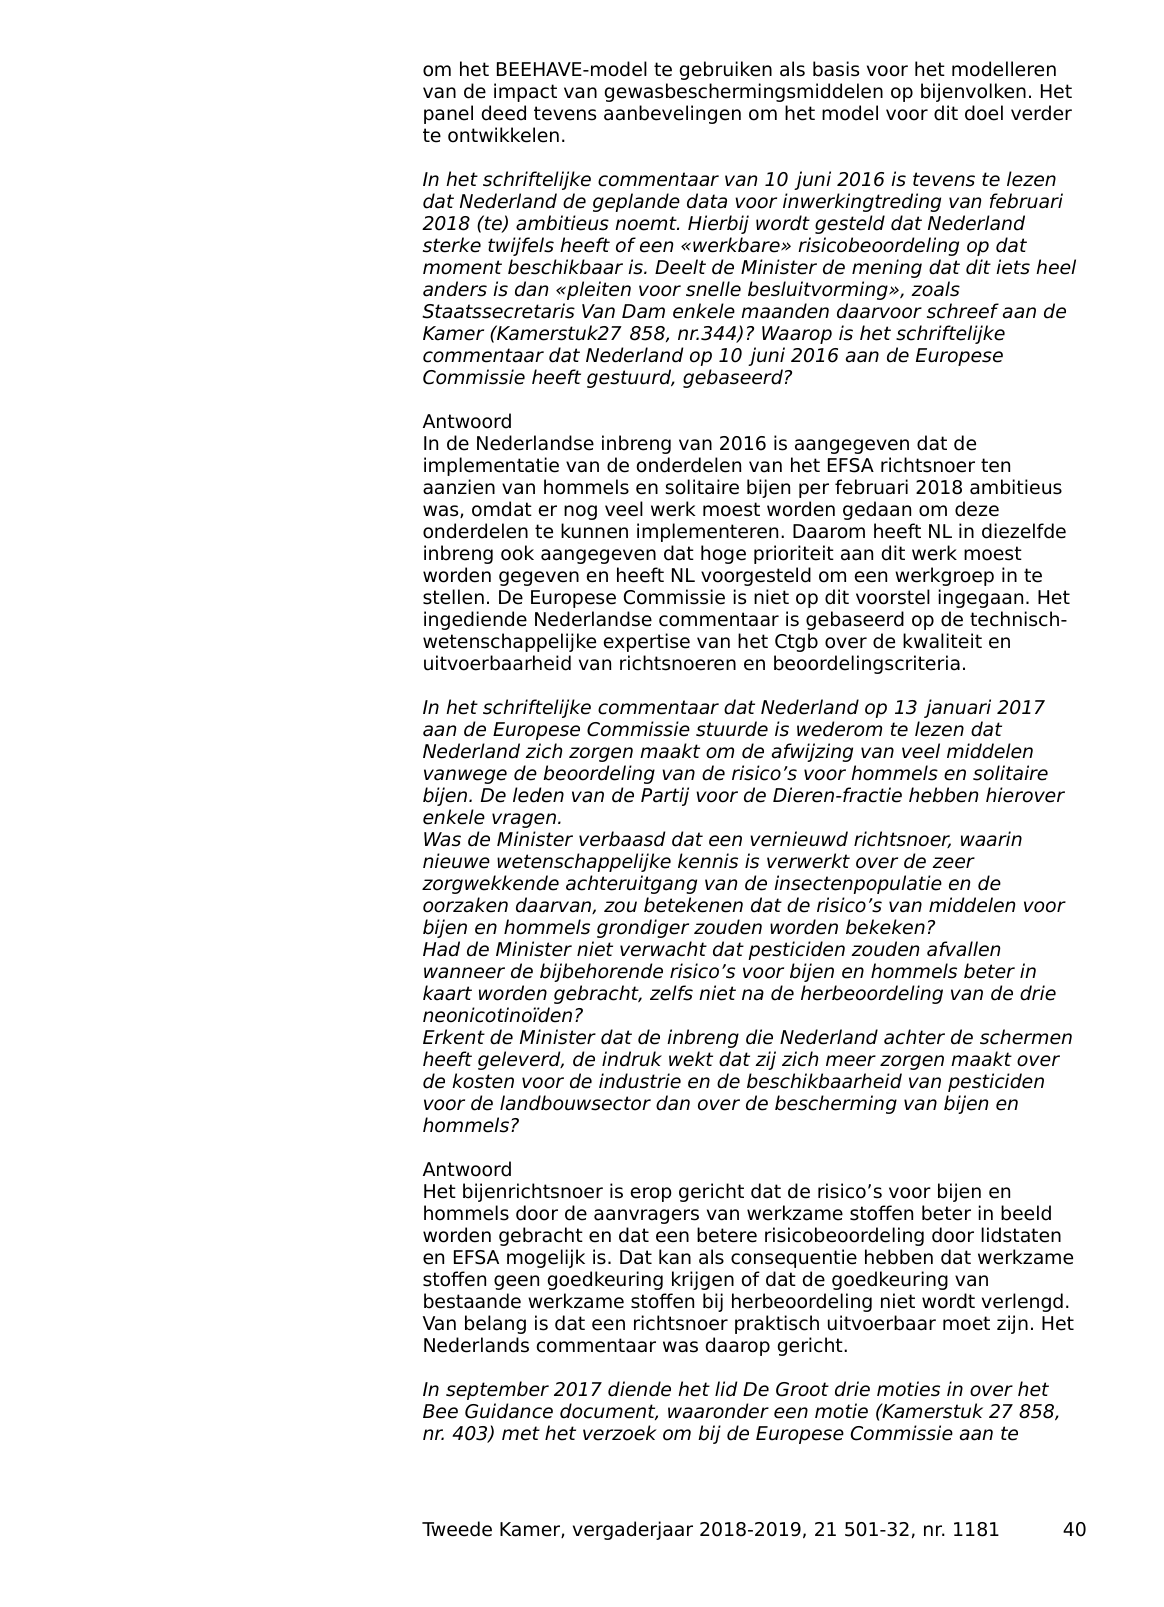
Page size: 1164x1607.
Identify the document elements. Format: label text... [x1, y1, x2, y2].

text Was de Minister verbaasd dat een vernieuwd richtsnoer, waarin nieuwe wetenschappelijke kennis is verwerkt over de zeer zorgwekkende achteruitgang van de insectenpopulatie en de oorzaken daarvan, zou betekenen dat de risico’s van middelen voor bijen en hommels grondiger zouden worden bekeken? [422, 829, 1087, 939]
text Erkent de Minister dat de inbreng die Nederland achter de schermen heeft geleverd, de indruk wekt dat zij zich meer zorgen maakt over de kosten voor de industrie en de beschikbaarheid van pesticiden voor de landbouwsector dan over de bescherming van bijen en hommels? [422, 1027, 1087, 1137]
text In de Nederlandse inbreng van 2016 is aangegeven dat de implementatie van de onderdelen van het EFSA richtsnoer ten aanzien van hommels en solitaire bijen per februari 2018 ambitieus was, omdat er nog veel werk moest worden gedaan om deze onderdelen te kunnen implementeren. Daarom heeft NL in diezelfde inbreng ook aangegeven dat hoge prioriteit aan dit werk moest worden gegeven en heeft NL voorgesteld om een werkgroep in te stellen. De Europese Commissie is niet op dit voorstel ingegaan. Het ingediende Nederlandse commentaar is gebaseerd op de technisch-wetenschappelijke expertise van het Ctgb over de kwaliteit en uitvoerbaarheid van richtsnoeren en beoordelingscriteria. [422, 433, 1087, 675]
text In het schriftelijke commentaar dat Nederland op 13 januari 2017 aan de Europese Commissie stuurde is wederom te lezen dat Nederland zich zorgen maakt om de afwijzing van veel middelen vanwege de beoordeling van de risico’s voor hommels en solitaire bijen. De leden van de Partij voor de Dieren-fractie hebben hierover enkele vragen. [422, 697, 1087, 829]
text In september 2017 diende het lid De Groot drie moties in over het Bee Guidance document, waaronder een motie (Kamerstuk 27 858, nr. 403) met het verzoek om bij de Europese Commissie aan te [422, 1379, 1087, 1445]
text Het bijenrichtsnoer is erop gericht dat de risico’s voor bijen en hommels door de aanvragers van werkzame stoffen beter in beeld worden gebracht en dat een betere risicobeoordeling door lidstaten en EFSA mogelijk is. Dat kan als consequentie hebben dat werkzame stoffen geen goedkeuring krijgen of dat de goedkeuring van bestaande werkzame stoffen bij herbeoordeling niet wordt verlengd. Van belang is dat een richtsnoer praktisch uitvoerbaar moet zijn. Het Nederlands commentaar was daarop gericht. [422, 1181, 1087, 1357]
text Antwoord [422, 1159, 1087, 1181]
text In het schriftelijke commentaar van 10 juni 2016 is tevens te lezen dat Nederland de geplande data voor inwerkingtreding van februari 2018 (te) ambitieus noemt. Hierbij wordt gesteld dat Nederland sterke twijfels heeft of een «werkbare» risicobeoordeling op dat moment beschikbaar is. Deelt de Minister de mening dat dit iets heel anders is dan «pleiten voor snelle besluitvorming», zoals Staatssecretaris Van Dam enkele maanden daarvoor schreef aan de Kamer (Kamerstuk27 858, nr.344)? Waarop is het schriftelijke commentaar dat Nederland op 10 juni 2016 aan de Europese Commissie heeft gestuurd, gebaseerd? [422, 169, 1087, 389]
text om het BEEHAVE-model te gebruiken als basis voor het modelleren van de impact van gewasbeschermingsmiddelen op bijenvolken. Het panel deed tevens aanbevelingen om het model voor dit doel verder te ontwikkelen. [422, 59, 1087, 147]
text Antwoord [422, 411, 1087, 433]
text Had de Minister niet verwacht dat pesticiden zouden afvallen wanneer de bijbehorende risico’s voor bijen en hommels beter in kaart worden gebracht, zelfs niet na de herbeoordeling van de drie neonicotinoïden? [422, 939, 1087, 1027]
